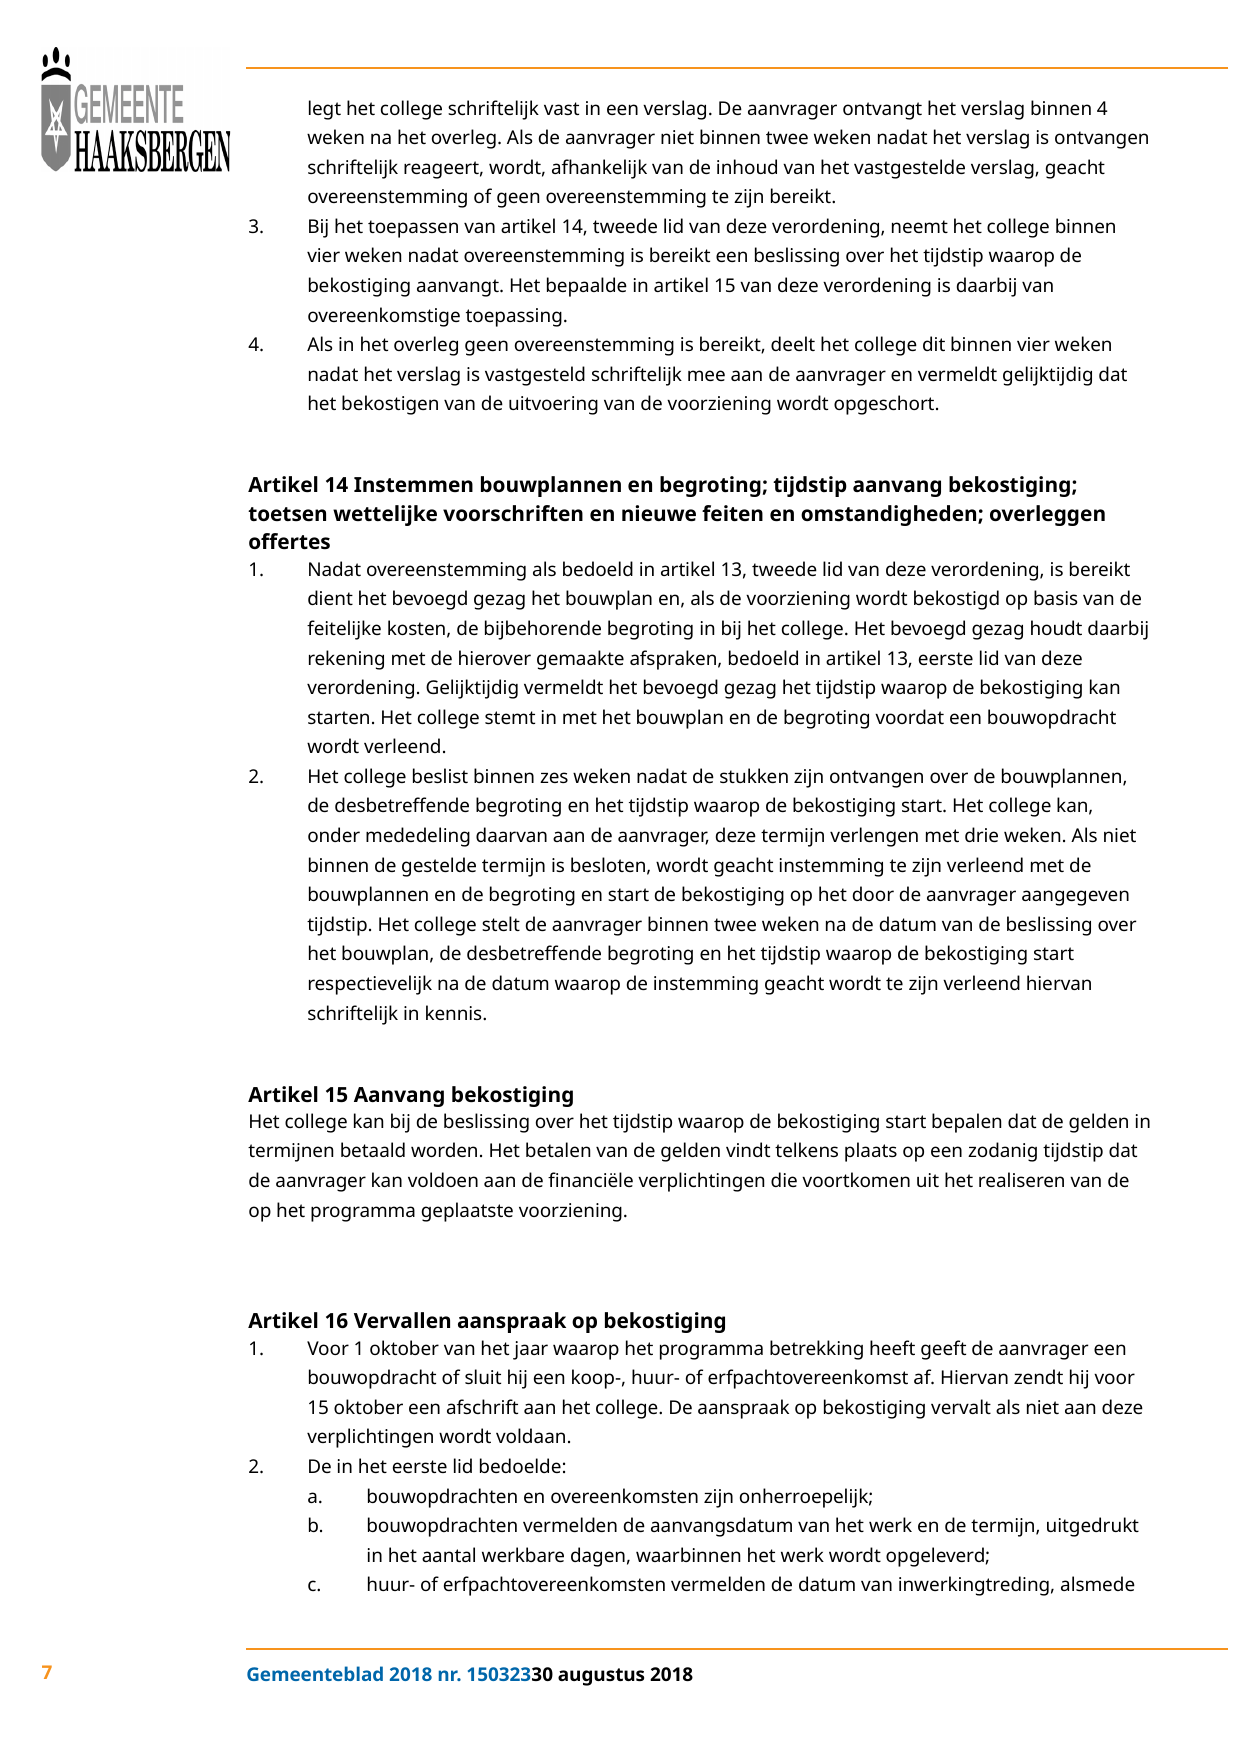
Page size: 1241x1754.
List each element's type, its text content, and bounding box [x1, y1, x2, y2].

text Artikel 16 Vervallen aanspraak op bekostiging [248, 1306, 1152, 1335]
list Bij het toepassen van artikel 14, tweede lid van deze verordening, neemt het college binnen vier weken nadat overeenstemming is bereikt een beslissing over het tijdstip waarop de bekostiging aanvangt. Het bepaalde in artikel 15 van deze verordening is daarbij van overeenkomstige toepassing. [248, 213, 1152, 328]
list huur- of erfpachtovereenkomsten vermelden de datum van inwerkingtreding, alsmede [307, 1572, 1152, 1597]
list Als in het overleg geen overeenstemming is bereikt, deelt het college dit binnen vier weken nadat het verslag is vastgesteld schriftelijk mee aan de aanvrager en vermeldt gelijktijdig dat het bekostigen van de uitvoering van de voorziening wordt opgeschort. [248, 331, 1152, 416]
list Voor 1 oktober van het jaar waarop het programma betrekking heeft geeft de aanvrager een bouwopdracht of sluit hij een koop-, huur- of erfpachtovereenkomst af. Hiervan zendt hij voor 15 oktober een afschrift aan het college. De aanspraak op bekostiging vervalt als niet aan deze verplichtingen wordt voldaan. [248, 1335, 1152, 1449]
list Nadat overeenstemming als bedoeld in artikel 13, tweede lid van deze verordening, is bereikt dient het bevoegd gezag het bouwplan en, als de voorziening wordt bekostigd op basis van de feitelijke kosten, de bijbehorende begroting in bij het college. Het bevoegd gezag houdt daarbij rekening met de hierover gemaakte afspraken, bedoeld in artikel 13, eerste lid van deze verordening. Gelijktijdig vermeldt het bevoegd gezag het tijdstip waarop de bekostiging kan starten. Het college stemt in met het bouwplan en de begroting voordat een bouwopdracht wordt verleend. [248, 556, 1152, 759]
list legt het college schriftelijk vast in een verslag. De aanvrager ontvangt het verslag binnen 4 weken na het overleg. Als de aanvrager niet binnen twee weken nadat het verslag is ontvangen schriftelijk reageert, wordt, afhankelijk van de inhoud van het vastgestelde verslag, geacht overeenstemming of geen overeenstemming te zijn bereikt. [248, 95, 1152, 209]
text Het college kan bij de beslissing over het tijdstip waarop de bekostiging start bepalen dat de gelden in termijnen betaald worden. Het betalen van de gelden vindt telkens plaats op een zodanig tijdstip dat de aanvrager kan voldoen aan de financiële verplichtingen die voortkomen uit het realiseren van de op het programma geplaatste voorziening. [248, 1108, 1152, 1223]
text Artikel 14 Instemmen bouwplannen en begroting; tijdstip aanvang bekostiging; toetsen wettelijke voorschriften en nieuwe feiten en omstandigheden; overleggen offertes [248, 471, 1152, 556]
list Het college beslist binnen zes weken nadat de stukken zijn ontvangen over de bouwplannen, de desbetreffende begroting en het tijdstip waarop de bekostiging start. Het college kan, onder mededeling daarvan aan de aanvrager, deze termijn verlengen met drie weken. Als niet binnen de gestelde termijn is besloten, wordt geacht instemming te zijn verleend met de bouwplannen en de begroting en start de bekostiging op het door de aanvrager aangegeven tijdstip. Het college stelt de aanvrager binnen twee weken na de datum van de beslissing over het bouwplan, de desbetreffende begroting en het tijdstip waarop de bekostiging start respectievelijk na de datum waarop de instemming geacht wordt te zijn verleend hiervan schriftelijk in kennis. [248, 763, 1152, 1025]
text Artikel 15 Aanvang bekostiging [248, 1080, 1152, 1108]
picture [41, 47, 231, 172]
list De in het eerste lid bedoelde: [248, 1453, 1152, 1479]
list bouwopdrachten vermelden de aanvangsdatum van het werk en de termijn, uitgedrukt in het aantal werkbare dagen, waarbinnen het werk wordt opgeleverd; [307, 1512, 1152, 1568]
list bouwopdrachten en overeenkomsten zijn onherroepelijk; [307, 1483, 1152, 1508]
